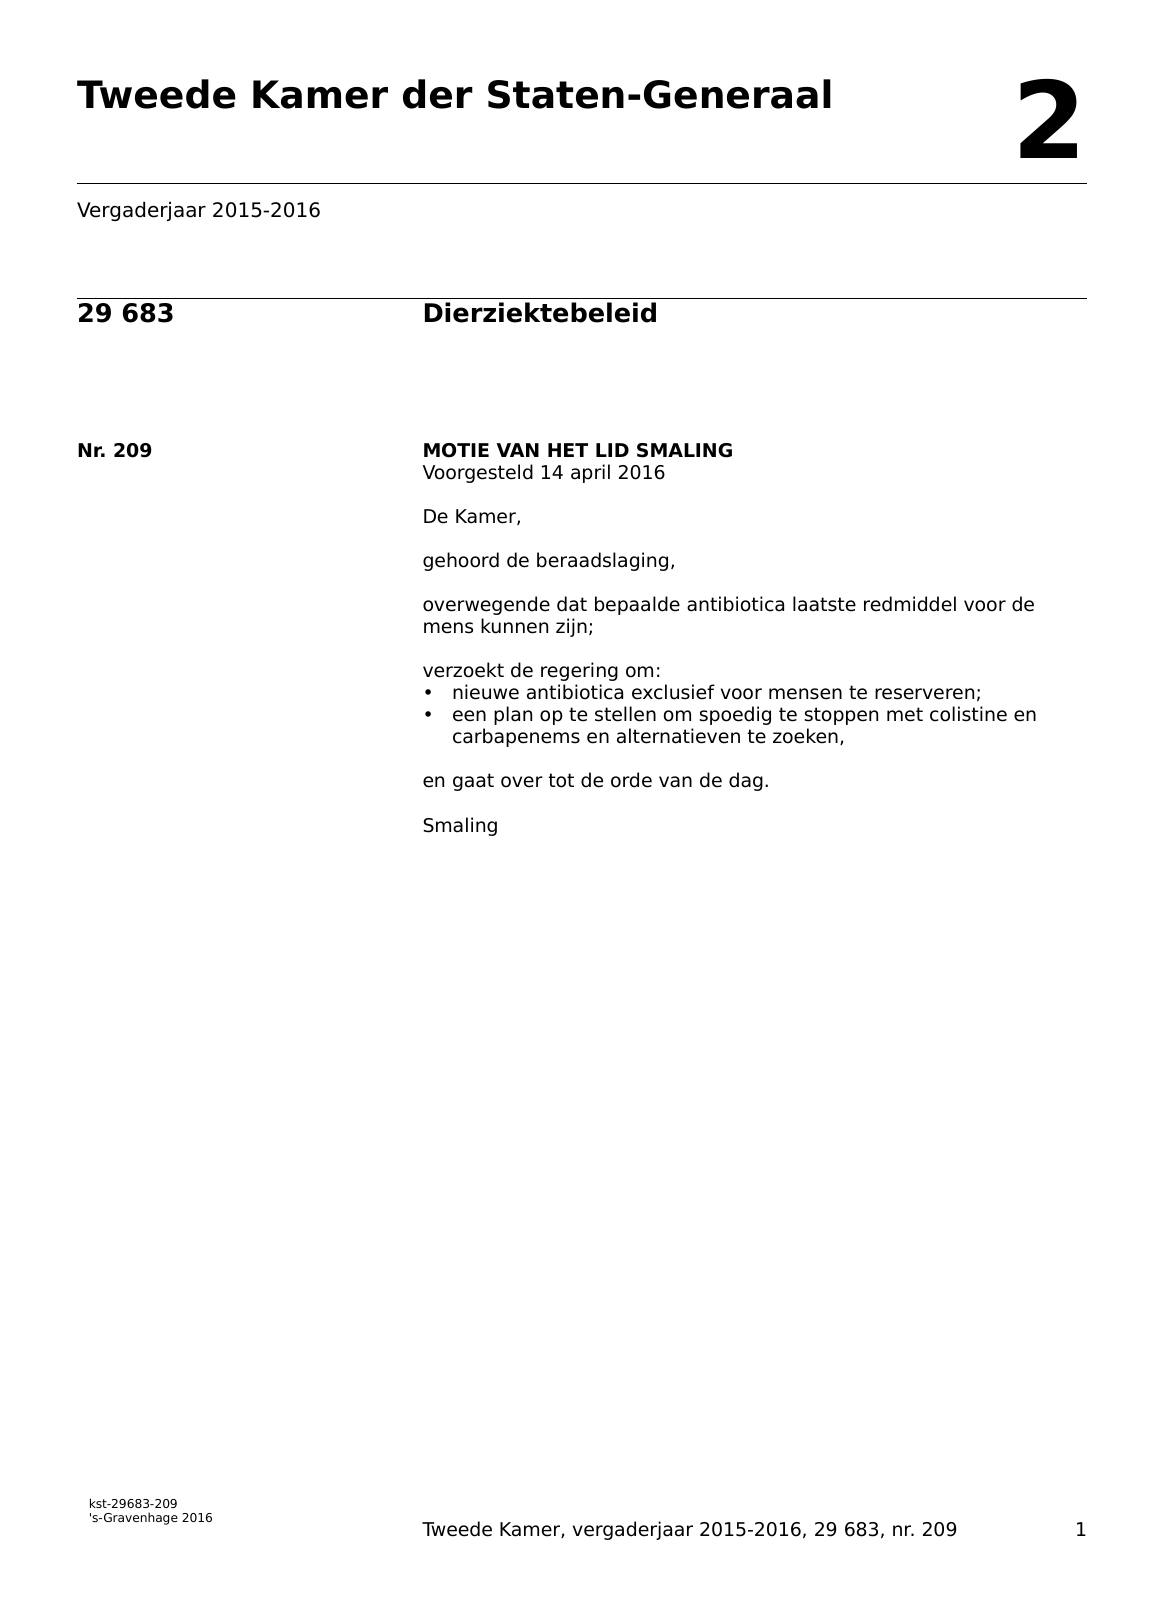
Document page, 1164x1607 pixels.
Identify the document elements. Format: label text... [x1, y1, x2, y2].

text Voorgesteld 14 april 2016 [422, 462, 1087, 484]
text 's-Gravenhage 2016 [88, 1511, 323, 1525]
subtitle 29 683 Dierziektebeleid [77, 299, 1087, 329]
text Smaling [422, 814, 1087, 837]
table_header Tweede Kamer der Staten-Generaal [77, 59, 886, 183]
text kst-29683-209 [88, 1497, 323, 1511]
table_cell Vergaderjaar 2015-2016 [77, 184, 1087, 298]
text en gaat over tot de orde van de dag. [422, 770, 1087, 792]
subtitle Nr. 209 MOTIE VAN HET LID SMALING [77, 440, 1087, 462]
text • een plan op te stellen om spoedig te stoppen met colistine en carbapenems en alternatieven te zoeken, [422, 704, 1087, 748]
text overwegende dat bepaalde antibiotica laatste redmiddel voor de mens kunnen zijn; [422, 594, 1087, 638]
text gehoord de beraadslaging, [422, 550, 1087, 572]
table_header 2 [886, 59, 1087, 183]
text • nieuwe antibiotica exclusief voor mensen te reserveren; [422, 682, 1087, 704]
text verzoekt de regering om: [422, 660, 1087, 682]
text De Kamer, [422, 506, 1087, 528]
